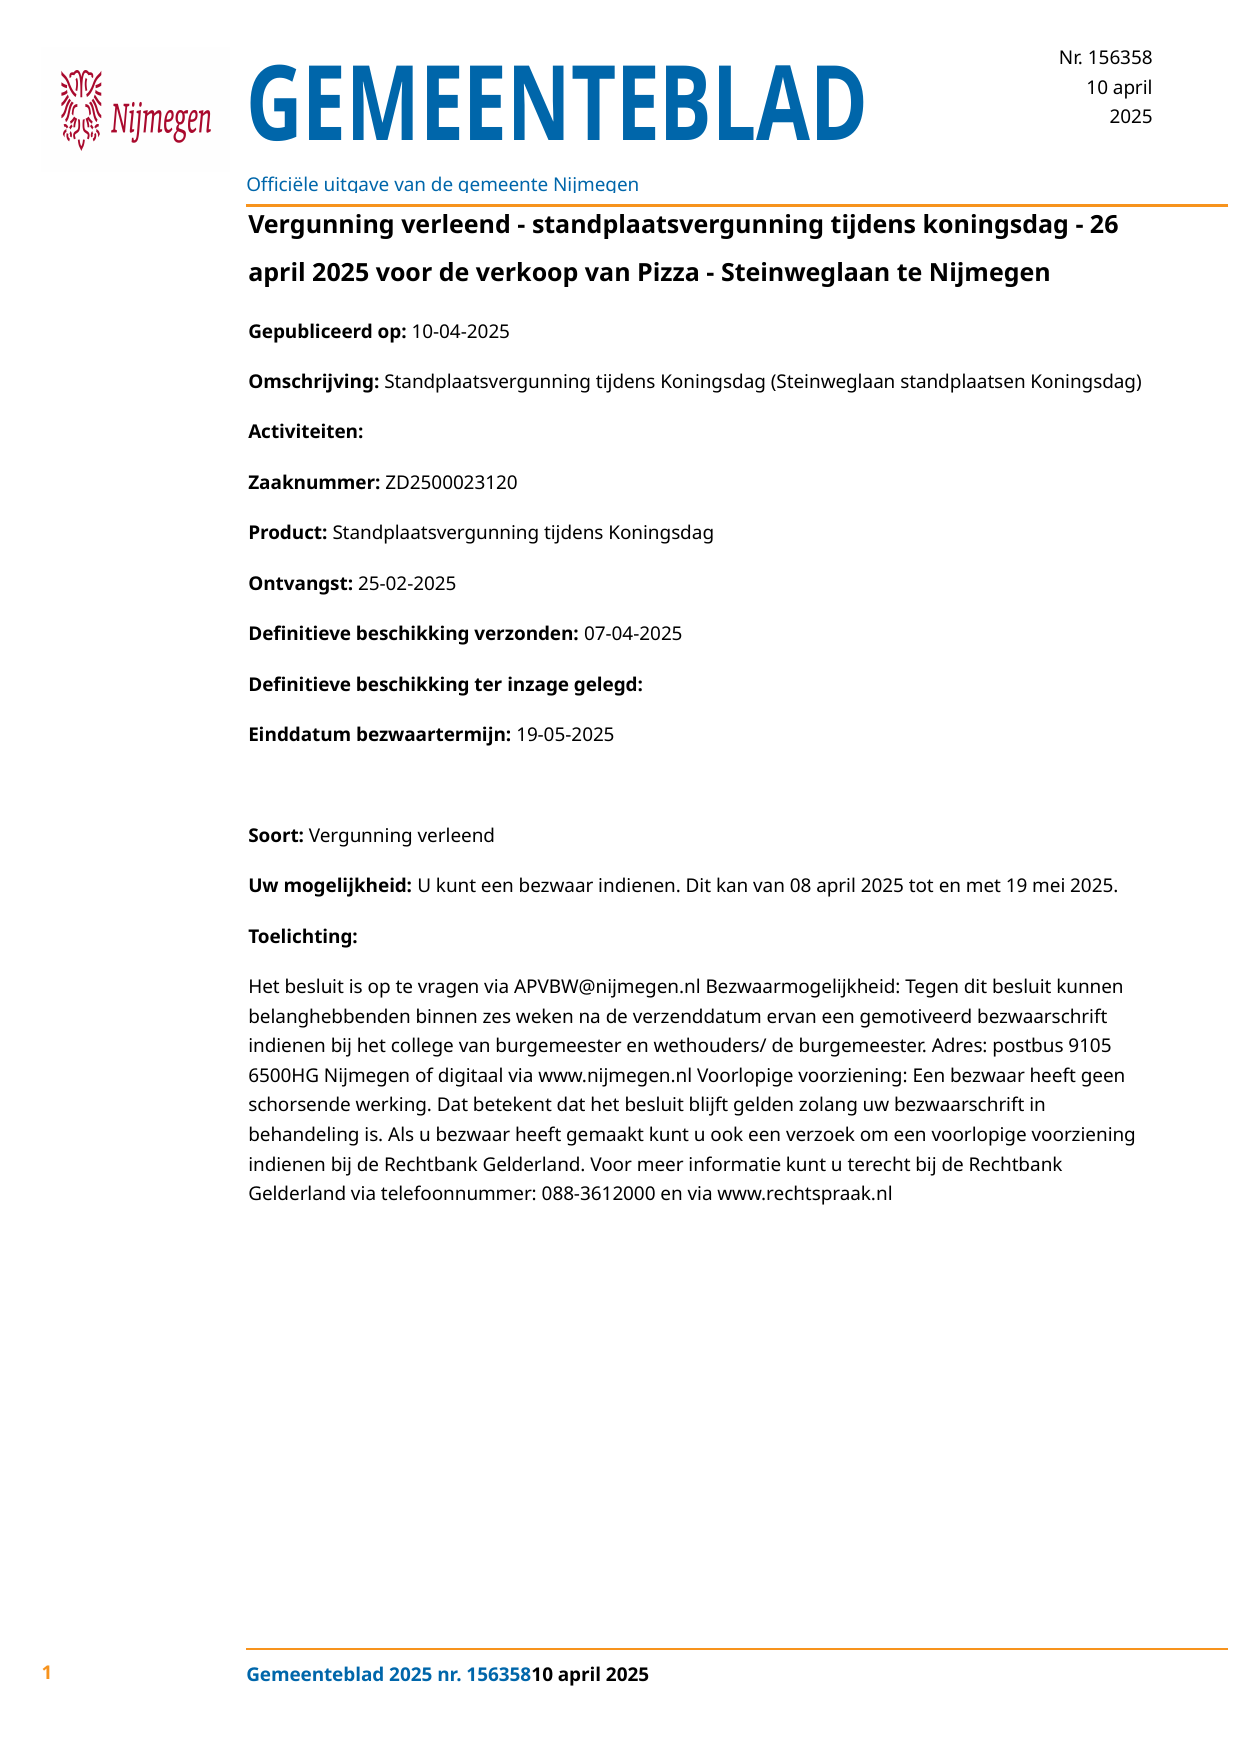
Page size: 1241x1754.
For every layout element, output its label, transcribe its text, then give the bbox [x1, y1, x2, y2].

text Zaaknummer: ZD2500023120 [248, 469, 1152, 495]
text Definitieve beschikking verzonden: 07-04-2025 [248, 620, 1152, 646]
text Product: Standplaatsvergunning tijdens Koningsdag [248, 519, 1152, 545]
text Vergunning verleend - standplaatsvergunning tijdens koningsdag - 26 april 2025 voor de verkoop van Pizza - Steinweglaan te Nijmegen [248, 207, 1152, 288]
picture [41, 47, 231, 172]
text Omschrijving: Standplaatsvergunning tijdens Koningsdag (Steinweglaan standplaatsen Koningsdag) [248, 368, 1152, 394]
text Gepubliceerd op: 10-04-2025 [248, 318, 1152, 344]
text Ontvangst: 25-02-2025 [248, 570, 1152, 596]
text Einddatum bezwaartermijn: 19-05-2025 [248, 721, 1152, 747]
text Activiteiten: [248, 419, 1152, 444]
text Definitieve beschikking ter inzage gelegd: [248, 671, 1152, 697]
text Het besluit is op te vragen via APVBW@nijmegen.nl Bezwaarmogelijkheid: Tegen dit besluit kunnen belanghebbenden binnen zes weken na de verzenddatum ervan een gemotiveerd bezwaarschrift indienen bij het college van burgemeester en wethouders/ de burgemeester. Adres: postbus 9105 6500HG Nijmegen of digitaal via www.nijmegen.nl Voorlopige voorziening: Een bezwaar heeft geen schorsende werking. Dat betekent dat het besluit blijft gelden zolang uw bezwaarschrift in behandeling is. Als u bezwaar heeft gemaakt kunt u ook een verzoek om een voorlopige voorziening indienen bij de Rechtbank Gelderland. Voor meer informatie kunt u terecht bij de Rechtbank Gelderland via telefoonnummer: 088-3612000 en via www.rechtspraak.nl [248, 973, 1152, 1206]
text Soort: Vergunning verleend [248, 822, 1152, 848]
text Uw mogelijkheid: U kunt een bezwaar indienen. Dit kan van 08 april 2025 tot en met 19 mei 2025. [248, 872, 1152, 898]
text Toelichting: [248, 923, 1152, 949]
